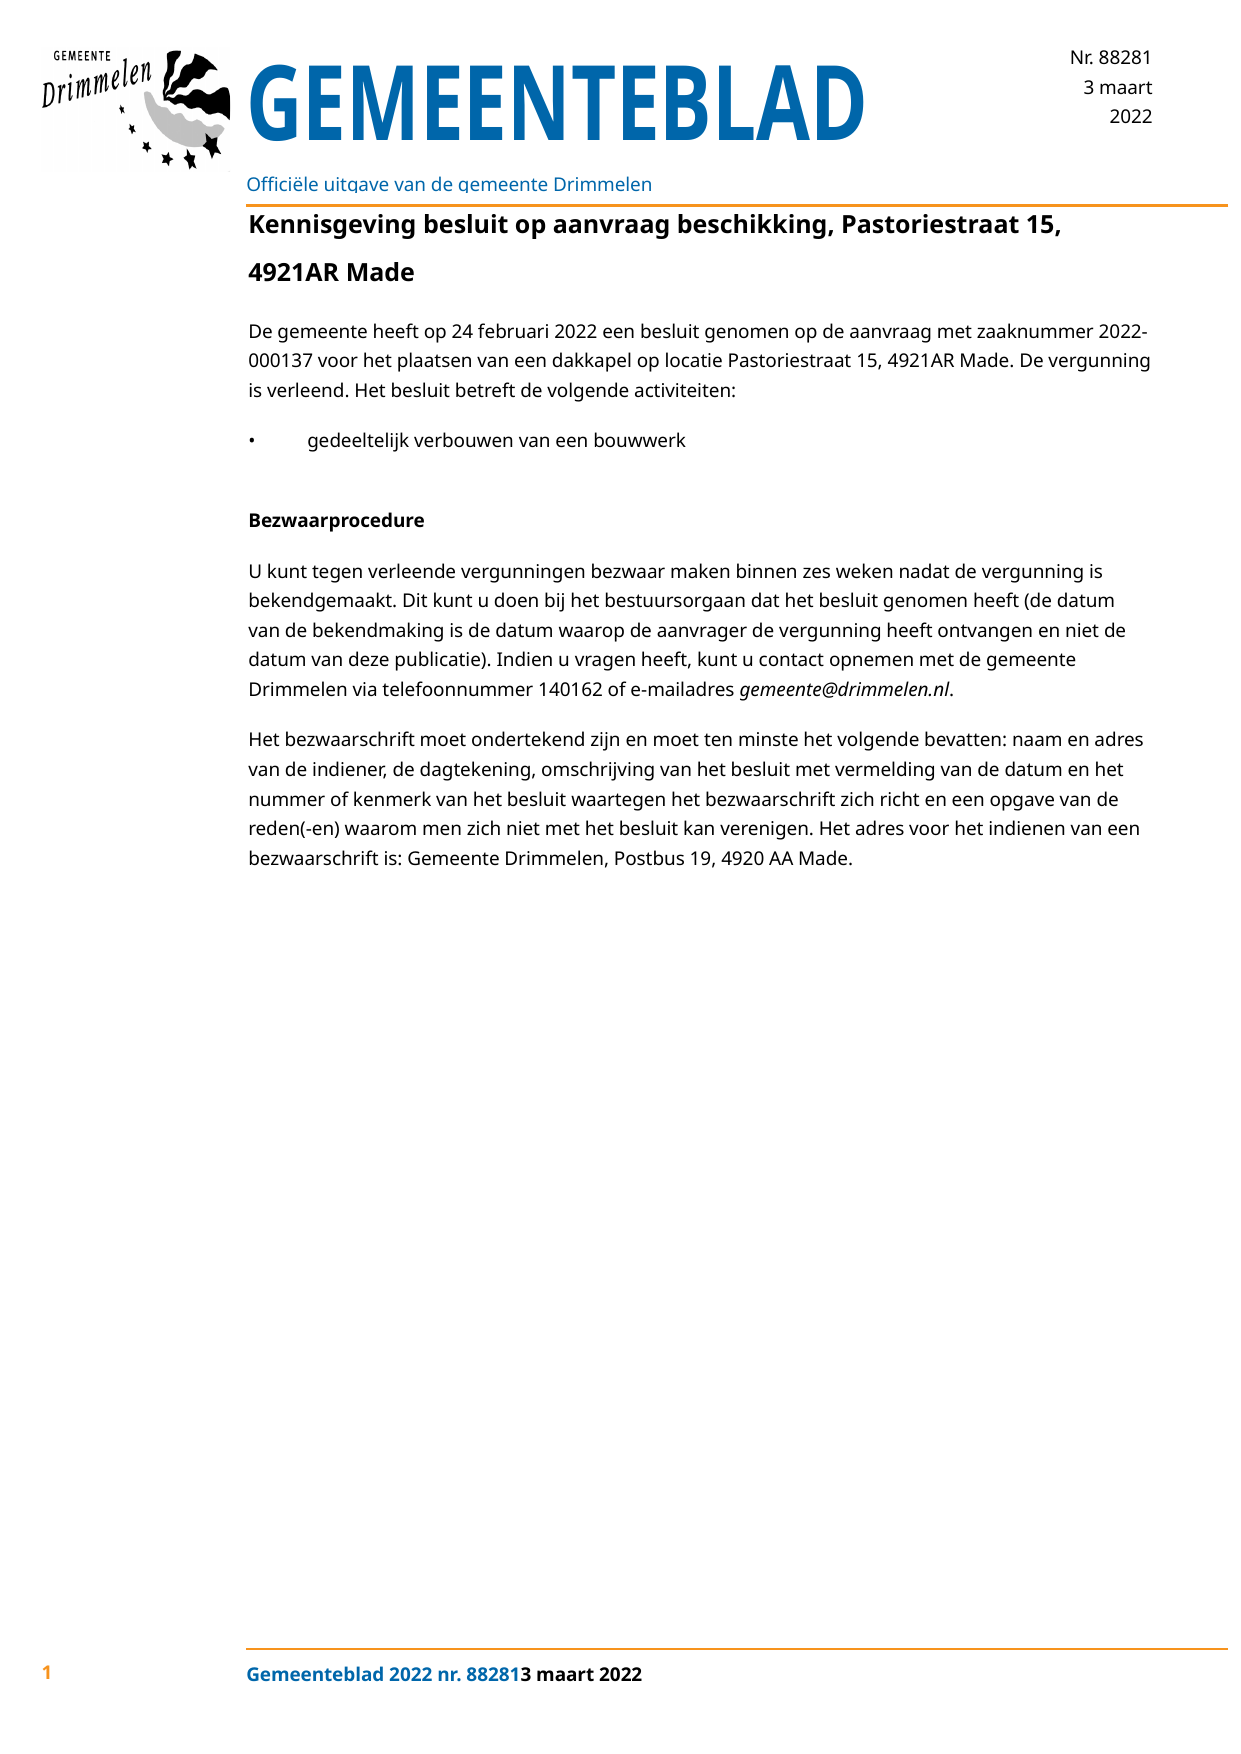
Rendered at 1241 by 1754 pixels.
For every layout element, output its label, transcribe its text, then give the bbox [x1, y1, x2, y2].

text Het bezwaarschrift moet ondertekend zijn en moet ten minste het volgende bevatten: naam en adres van de indiener, de dagtekening, omschrijving van het besluit met vermelding van de datum en het nummer of kenmerk van het besluit waartegen het bezwaarschrift zich richt en een opgave van de reden(-en) waarom men zich niet met het besluit kan verenigen. Het adres voor het indienen van een bezwaarschrift is: Gemeente Drimmelen, Postbus 19, 4920 AA Made. [248, 727, 1152, 871]
list gedeeltelijk verbouwen van een bouwwerk [248, 427, 1152, 453]
text Kennisgeving besluit op aanvraag beschikking, Pastoriestraat 15, 4921AR Made [248, 207, 1152, 288]
text Bezwaarprocedure [248, 507, 1152, 533]
text U kunt tegen verleende vergunningen bezwaar maken binnen zes weken nadat de vergunning is bekendgemaakt. Dit kunt u doen bij het bestuursorgaan dat het besluit genomen heeft (de datum van de bekendmaking is de datum waarop de aanvrager de vergunning heeft ontvangen en niet de datum van deze publicatie). Indien u vragen heeft, kunt u contact opnemen met de gemeente Drimmelen via telefoonnummer 140162 of e-mailadres gemeente@drimmelen.nl. [248, 558, 1152, 702]
text De gemeente heeft op 24 februari 2022 een besluit genomen op de aanvraag met zaaknummer 2022-000137 voor het plaatsen van een dakkapel op locatie Pastoriestraat 15, 4921AR Made. De vergunning is verleend. Het besluit betreft de volgende activiteiten: [248, 318, 1152, 403]
picture [41, 47, 231, 172]
